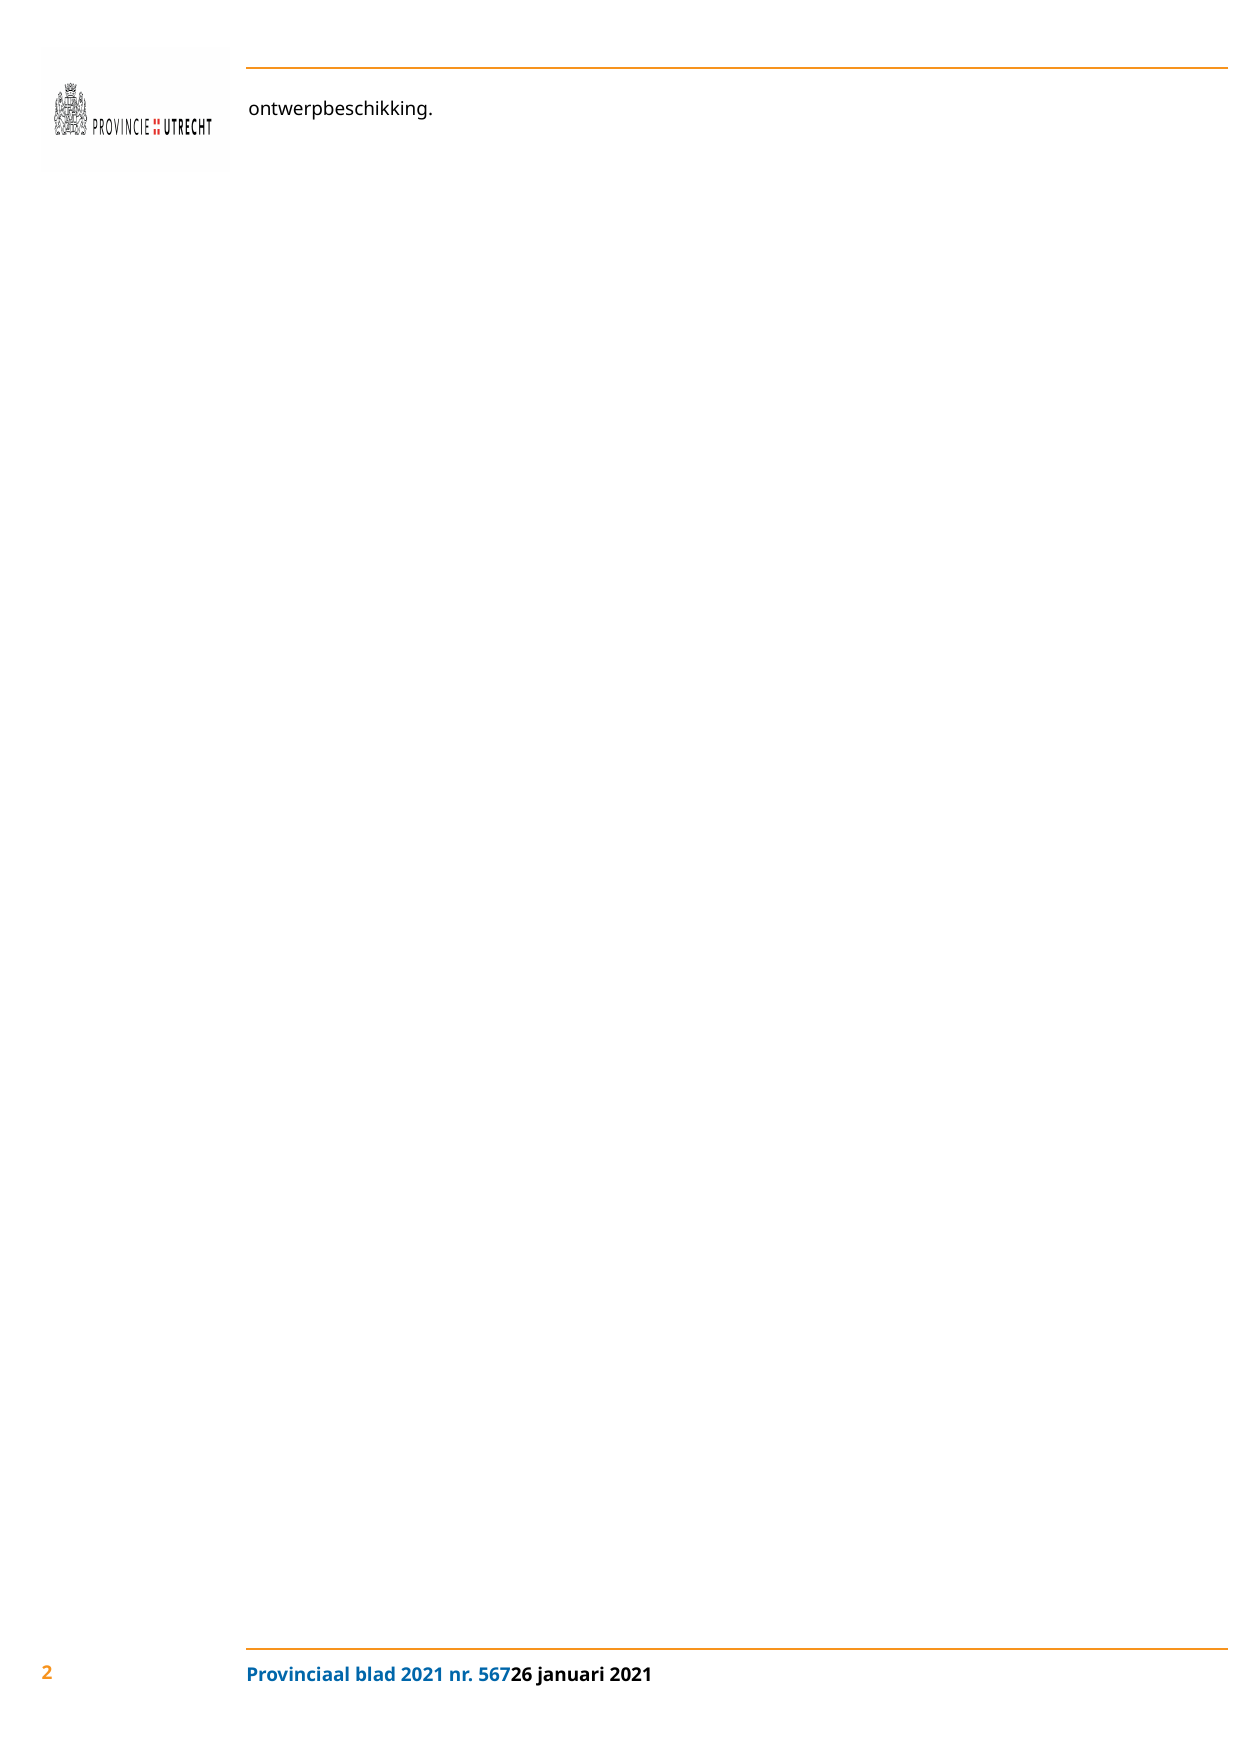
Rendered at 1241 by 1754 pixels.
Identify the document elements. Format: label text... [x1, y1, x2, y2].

text ontwerpbeschikking. [248, 95, 1152, 121]
picture [41, 47, 231, 172]
